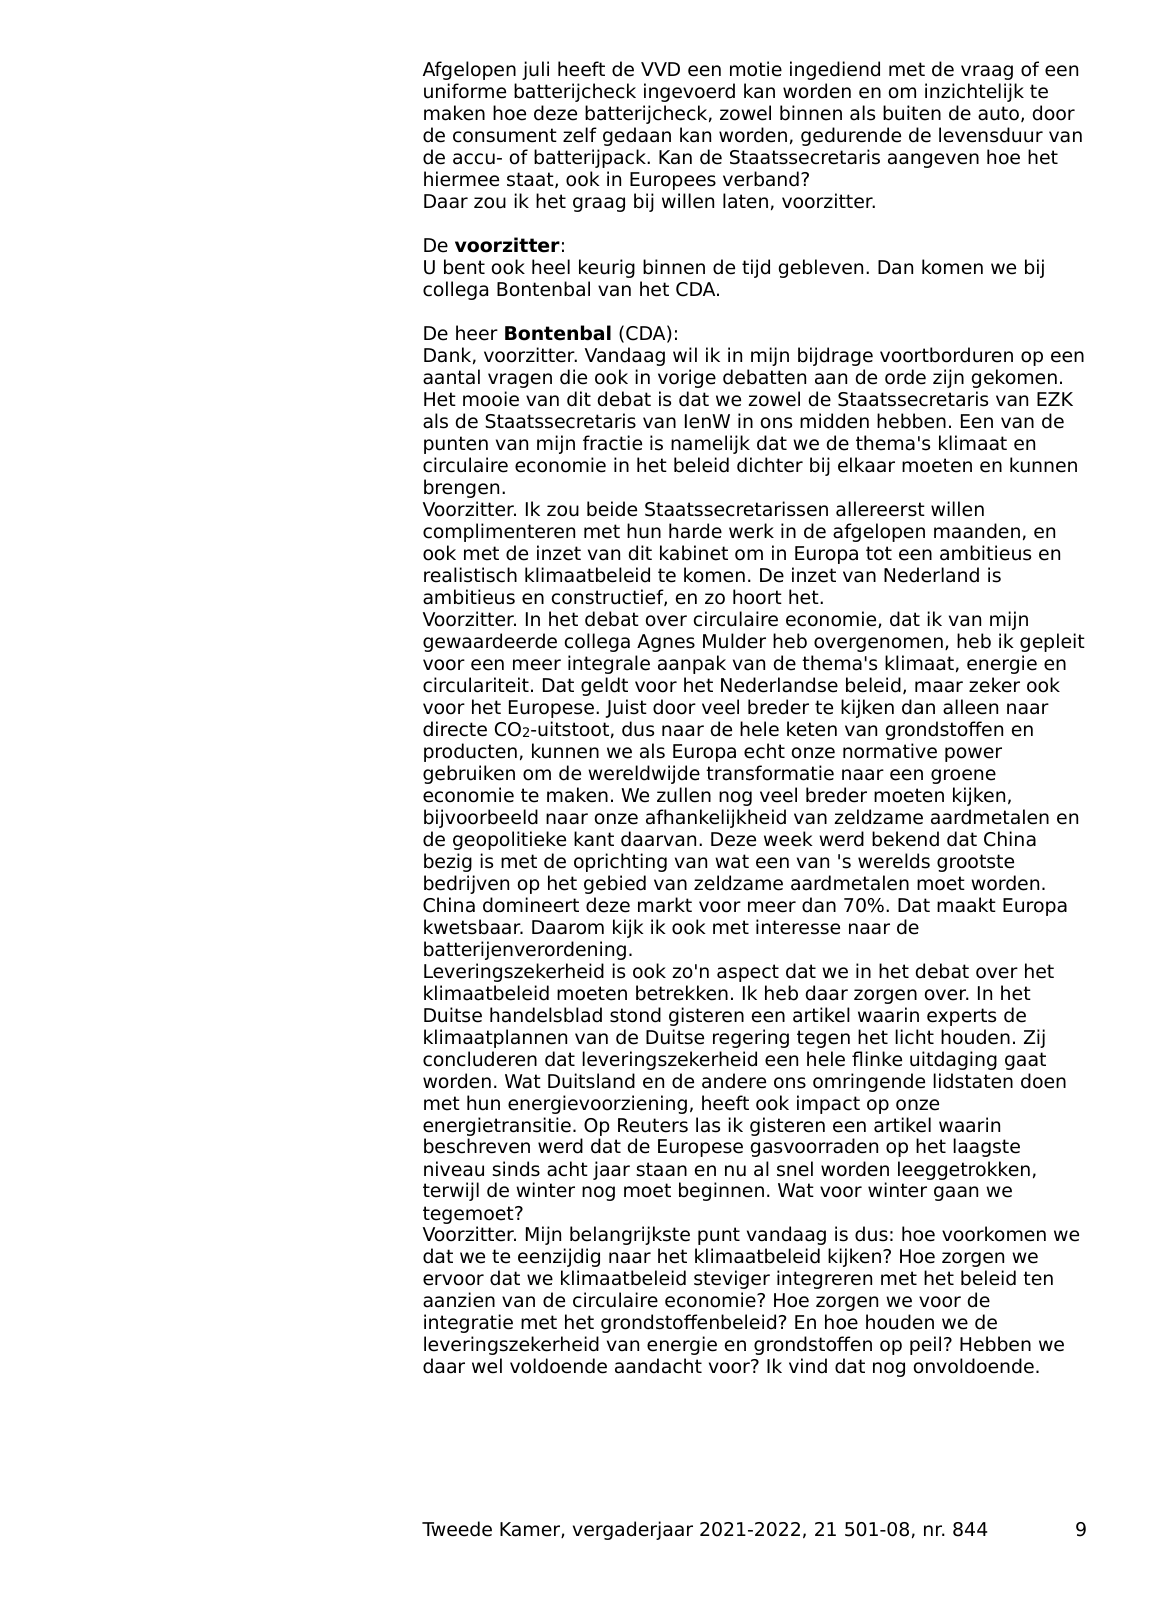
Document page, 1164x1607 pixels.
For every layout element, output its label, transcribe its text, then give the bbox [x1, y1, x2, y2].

text Voorzitter. In het debat over circulaire economie, dat ik van mijn gewaardeerde collega Agnes Mulder heb overgenomen, heb ik gepleit voor een meer integrale aanpak van de thema's klimaat, energie en circulariteit. Dat geldt voor het Nederlandse beleid, maar zeker ook voor het Europese. Juist door veel breder te kijken dan alleen naar directe CO2-uitstoot, dus naar de hele keten van grondstoffen en producten, kunnen we als Europa echt onze normative power gebruiken om de wereldwijde transformatie naar een groene economie te maken. We zullen nog veel breder moeten kijken, bijvoorbeeld naar onze afhankelijkheid van zeldzame aardmetalen en de geopolitieke kant daarvan. Deze week werd bekend dat China bezig is met de oprichting van wat een van 's werelds grootste bedrijven op het gebied van zeldzame aardmetalen moet worden. China domineert deze markt voor meer dan 70%. Dat maakt Europa kwetsbaar. Daarom kijk ik ook met interesse naar de batterijenverordening. [422, 609, 1087, 961]
text De voorzitter: [422, 235, 1087, 257]
text De heer Bontenbal (CDA): [422, 323, 1087, 345]
text Leveringszekerheid is ook zo'n aspect dat we in het debat over het klimaatbeleid moeten betrekken. Ik heb daar zorgen over. In het Duitse handelsblad stond gisteren een artikel waarin experts de klimaatplannen van de Duitse regering tegen het licht houden. Zij concluderen dat leveringszekerheid een hele flinke uitdaging gaat worden. Wat Duitsland en de andere ons omringende lidstaten doen met hun energievoorziening, heeft ook impact op onze energietransitie. Op Reuters las ik gisteren een artikel waarin beschreven werd dat de Europese gasvoorraden op het laagste niveau sinds acht jaar staan en nu al snel worden leeggetrokken, terwijl de winter nog moet beginnen. Wat voor winter gaan we tegemoet? [422, 961, 1087, 1224]
text Dank, voorzitter. Vandaag wil ik in mijn bijdrage voortborduren op een aantal vragen die ook in vorige debatten aan de orde zijn gekomen. Het mooie van dit debat is dat we zowel de Staatssecretaris van EZK als de Staatssecretaris van IenW in ons midden hebben. Een van de punten van mijn fractie is namelijk dat we de thema's klimaat en circulaire economie in het beleid dichter bij elkaar moeten en kunnen brengen. [422, 345, 1087, 499]
text Voorzitter. Ik zou beide Staatssecretarissen allereerst willen complimenteren met hun harde werk in de afgelopen maanden, en ook met de inzet van dit kabinet om in Europa tot een ambitieus en realistisch klimaatbeleid te komen. De inzet van Nederland is ambitieus en constructief, en zo hoort het. [422, 499, 1087, 609]
text Afgelopen juli heeft de VVD een motie ingediend met de vraag of een uniforme batterijcheck ingevoerd kan worden en om inzichtelijk te maken hoe deze batterijcheck, zowel binnen als buiten de auto, door de consument zelf gedaan kan worden, gedurende de levensduur van de accu- of batterijpack. Kan de Staatssecretaris aangeven hoe het hiermee staat, ook in Europees verband? [422, 59, 1087, 191]
text Daar zou ik het graag bij willen laten, voorzitter. [422, 191, 1087, 213]
text Voorzitter. Mijn belangrijkste punt vandaag is dus: hoe voorkomen we dat we te eenzijdig naar het klimaatbeleid kijken? Hoe zorgen we ervoor dat we klimaatbeleid steviger integreren met het beleid ten aanzien van de circulaire economie? Hoe zorgen we voor de integratie met het grondstoffenbeleid? En hoe houden we de leveringszekerheid van energie en grondstoffen op peil? Hebben we daar wel voldoende aandacht voor? Ik vind dat nog onvoldoende. [422, 1224, 1087, 1378]
text U bent ook heel keurig binnen de tijd gebleven. Dan komen we bij collega Bontenbal van het CDA. [422, 257, 1087, 301]
